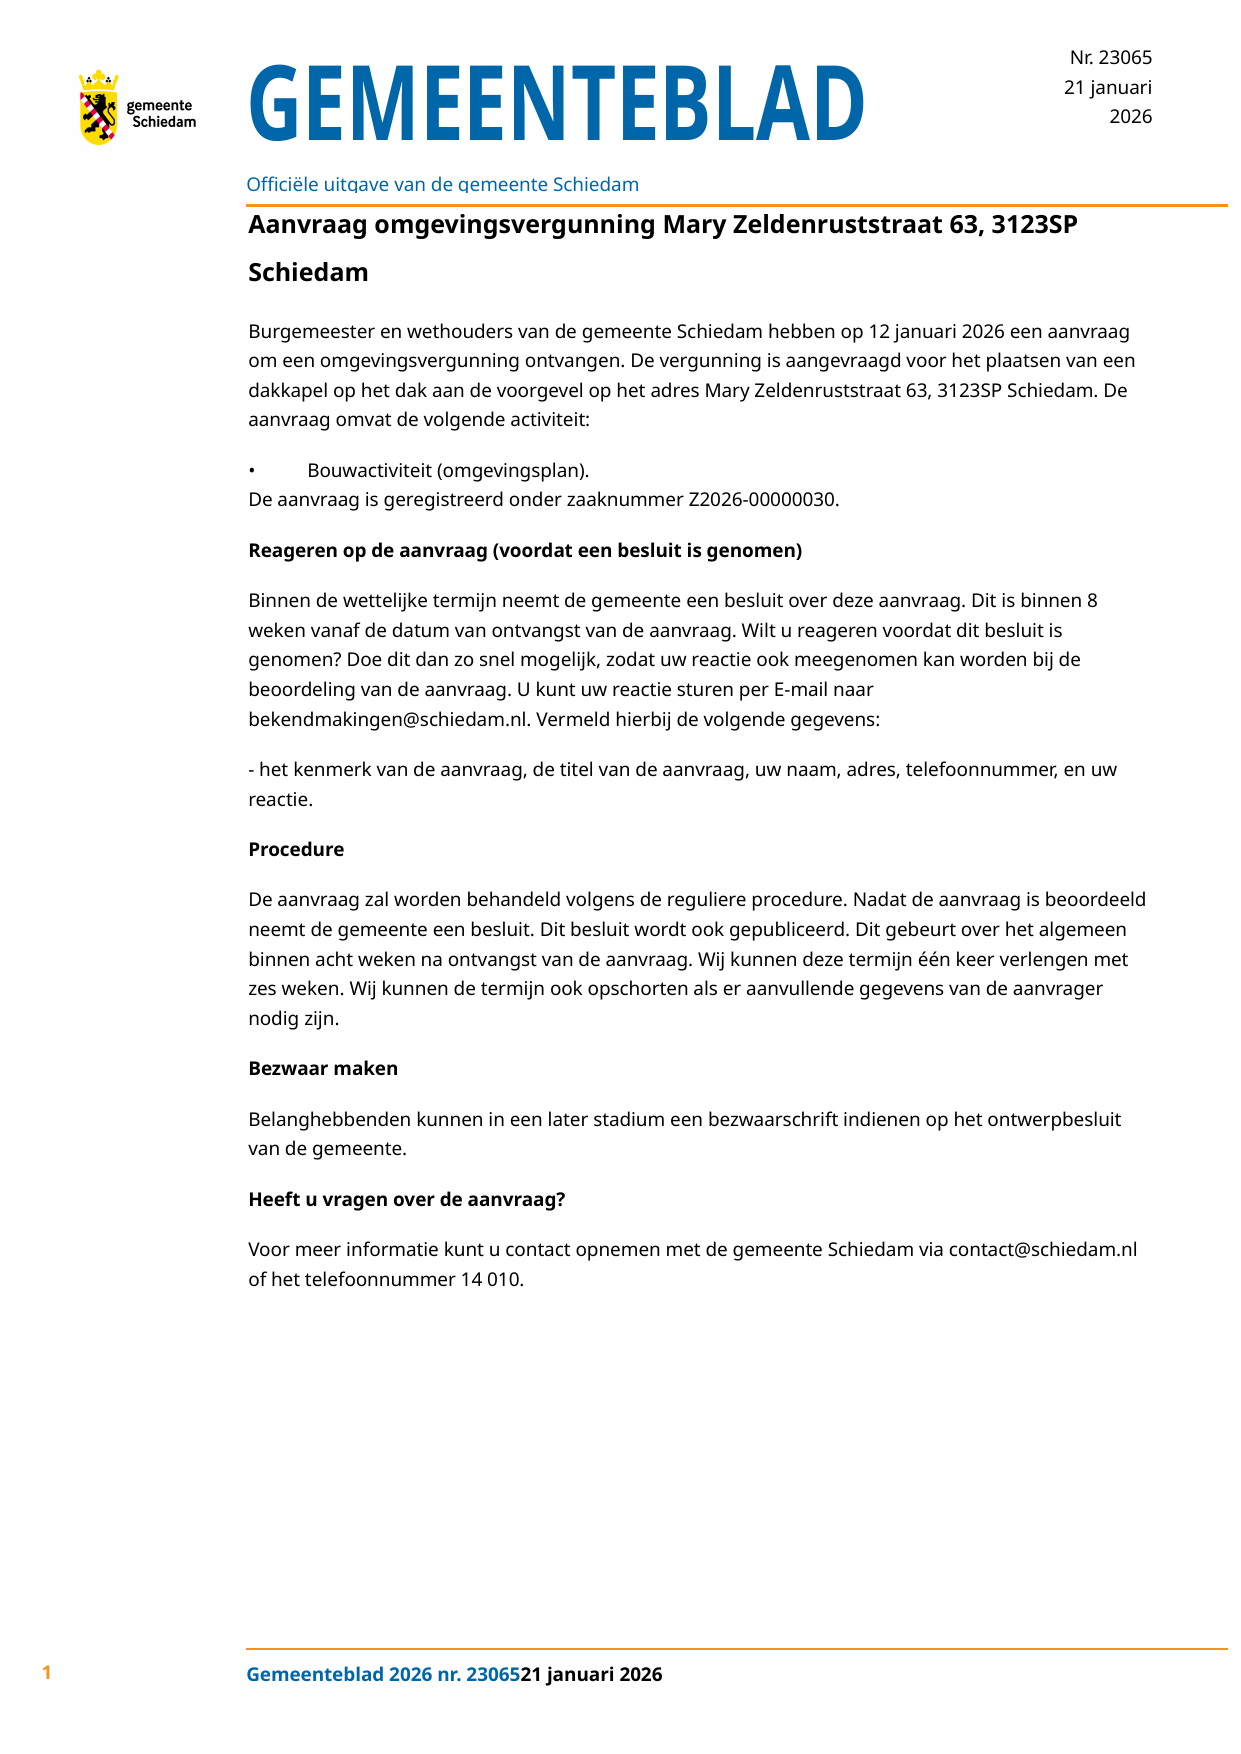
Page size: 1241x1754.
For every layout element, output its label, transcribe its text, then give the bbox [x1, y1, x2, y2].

text Belanghebbenden kunnen in een later stadium een bezwaarschrift indienen op het ontwerpbesluit van de gemeente. [248, 1106, 1152, 1161]
text - het kenmerk van de aanvraag, de titel van de aanvraag, uw naam, adres, telefoonnummer, en uw reactie. [248, 756, 1152, 812]
text Voor meer informatie kunt u contact opnemen met de gemeente Schiedam via contact@schiedam.nl of het telefoonnummer 14 010. [248, 1236, 1152, 1292]
text De aanvraag zal worden behandeld volgens de reguliere procedure. Nadat de aanvraag is beoordeeld neemt de gemeente een besluit. Dit besluit wordt ook gepubliceerd. Dit gebeurt over het algemeen binnen acht weken na ontvangst van de aanvraag. Wij kunnen deze termijn één keer verlengen met zes weken. Wij kunnen de termijn ook opschorten als er aanvullende gegevens van de aanvrager nodig zijn. [248, 887, 1152, 1031]
text Bezwaar maken [248, 1055, 1152, 1081]
picture [41, 47, 231, 172]
text Procedure [248, 836, 1152, 862]
text Binnen de wettelijke termijn neemt de gemeente een besluit over deze aanvraag. Dit is binnen 8 weken vanaf de datum van ontvangst van de aanvraag. Wilt u reageren voordat dit besluit is genomen? Doe dit dan zo snel mogelijk, zodat uw reactie ook meegenomen kan worden bij de beoordeling van de aanvraag. U kunt uw reactie sturen per E-mail naar bekendmakingen@schiedam.nl. Vermeld hierbij de volgende gegevens: [248, 587, 1152, 732]
text Reageren op de aanvraag (voordat een besluit is genomen) [248, 537, 1152, 563]
list Bouwactiviteit (omgevingsplan). [248, 457, 1152, 483]
text Aanvraag omgevingsvergunning Mary Zeldenruststraat 63, 3123SP Schiedam [248, 207, 1152, 288]
text Heeft u vragen over de aanvraag? [248, 1186, 1152, 1212]
text Burgemeester en wethouders van de gemeente Schiedam hebben op 12 januari 2026 een aanvraag om een omgevingsvergunning ontvangen. De vergunning is aangevraagd voor het plaatsen van een dakkapel op het dak aan de voorgevel op het adres Mary Zeldenruststraat 63, 3123SP Schiedam. De aanvraag omvat de volgende activiteit: [248, 318, 1152, 432]
text De aanvraag is geregistreerd onder zaaknummer Z2026-00000030. [248, 487, 1152, 512]
